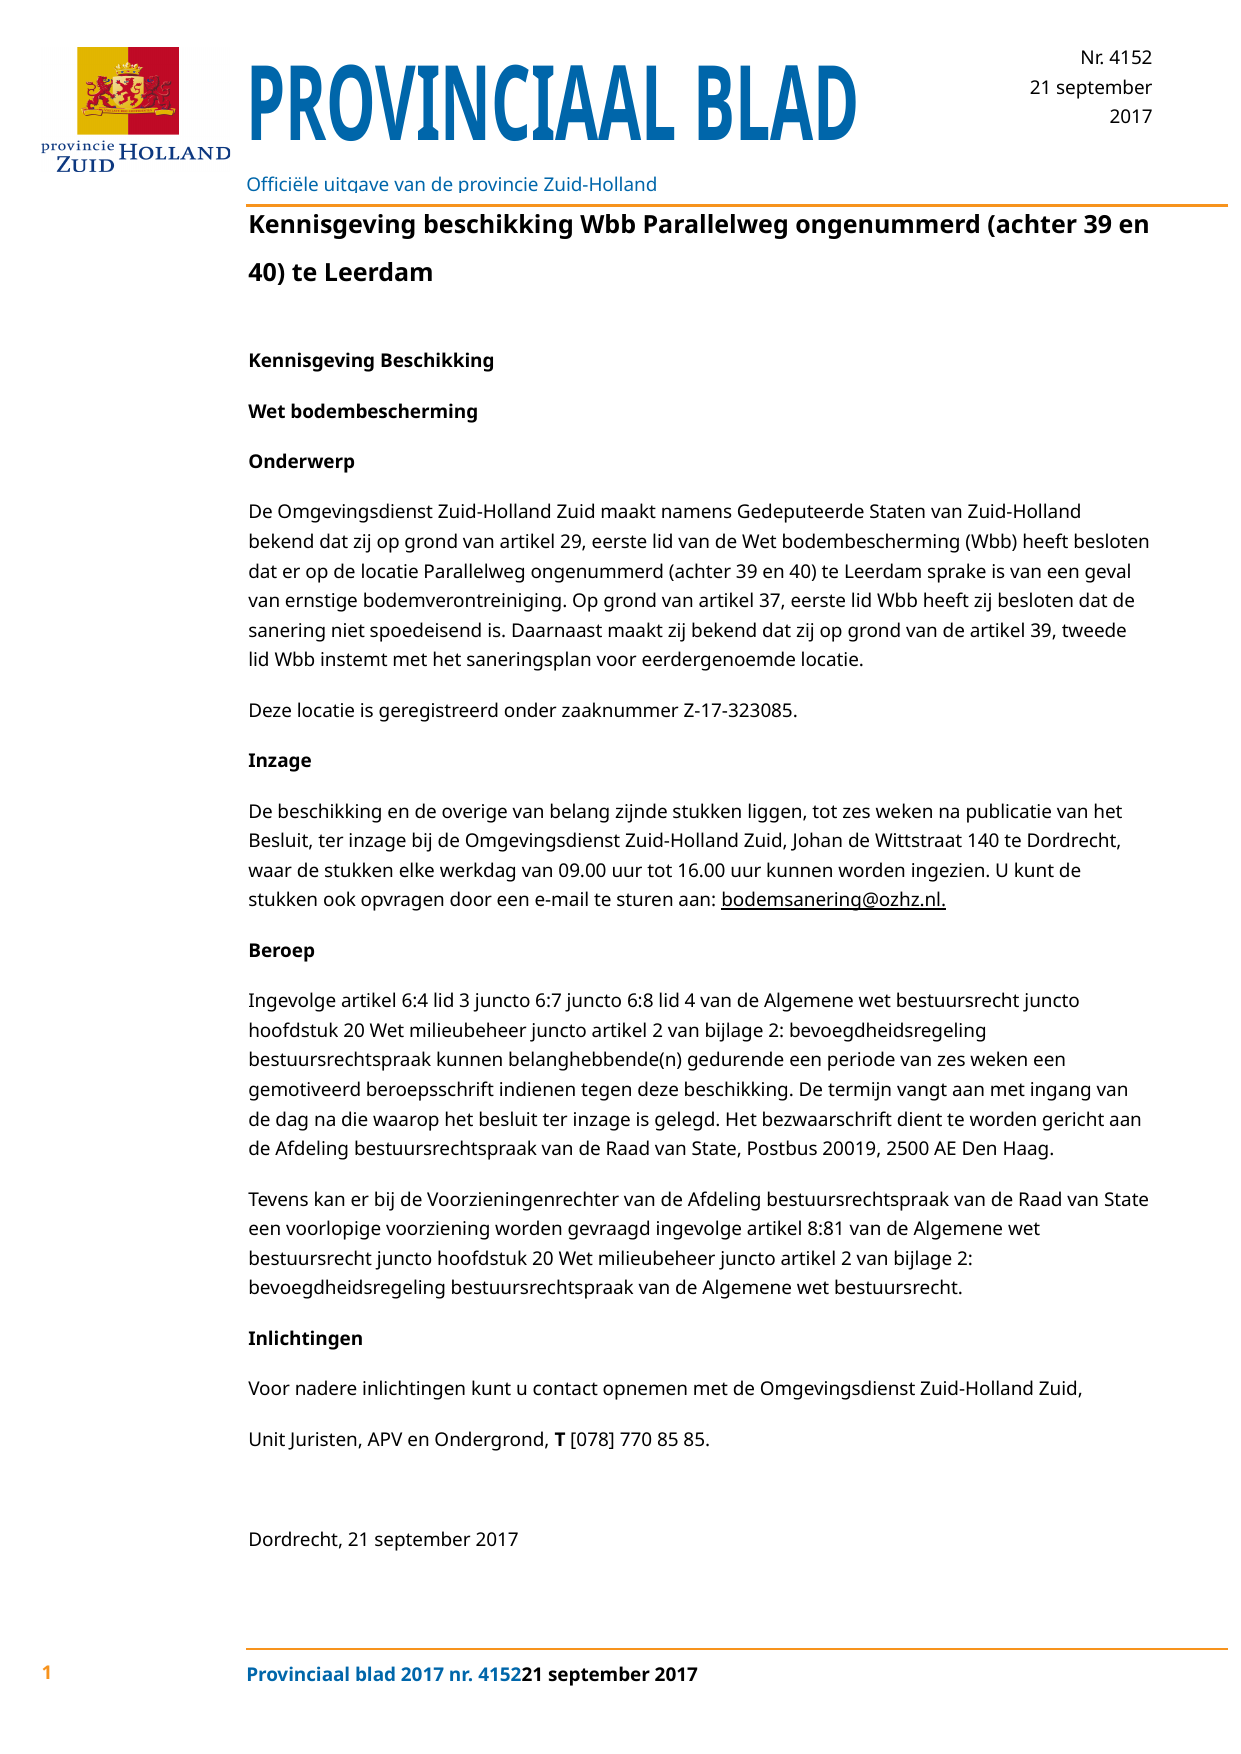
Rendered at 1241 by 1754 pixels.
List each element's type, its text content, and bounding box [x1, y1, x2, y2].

text De beschikking en de overige van belang zijnde stukken liggen, tot zes weken na publicatie van het Besluit, ter inzage bij de Omgevingsdienst Zuid-Holland Zuid, Johan de Wittstraat 140 te Dordrecht, waar de stukken elke werkdag van 09.00 uur tot 16.00 uur kunnen worden ingezien. U kunt de stukken ook opvragen door een e-mail te sturen aan: bodemsanering@ozhz.nl. [248, 798, 1152, 912]
text Tevens kan er bij de Voorzieningenrechter van de Afdeling bestuursrechtspraak van de Raad van State een voorlopige voorziening worden gevraagd ingevolge artikel 8:81 van de Algemene wet bestuursrecht juncto hoofdstuk 20 Wet milieubeheer juncto artikel 2 van bijlage 2: bevoegdheidsregeling bestuursrechtspraak van de Algemene wet bestuursrecht. [248, 1186, 1152, 1300]
text Inzage [248, 747, 1152, 773]
text Beroep [248, 937, 1152, 963]
text De Omgevingsdienst Zuid-Holland Zuid maakt namens Gedeputeerde Staten van Zuid-Holland bekend dat zij op grond van artikel 29, eerste lid van de Wet bodembescherming (Wbb) heeft besloten dat er op de locatie Parallelweg ongenummerd (achter 39 en 40) te Leerdam sprake is van een geval van ernstige bodemverontreiniging. Op grond van artikel 37, eerste lid Wbb heeft zij besloten dat de sanering niet spoedeisend is. Daarnaast maakt zij bekend dat zij op grond van de artikel 39, tweede lid Wbb instemt met het saneringsplan voor eerdergenoemde locatie. [248, 499, 1152, 672]
text Kennisgeving Beschikking [248, 347, 1152, 373]
text Wet bodembescherming [248, 398, 1152, 424]
text Kennisgeving beschikking Wbb Parallelweg ongenummerd (achter 39 en 40) te Leerdam [248, 207, 1152, 288]
text Deze locatie is geregistreerd onder zaaknummer Z-17-323085. [248, 697, 1152, 723]
text Onderwerp [248, 448, 1152, 474]
text Dordrecht, 21 september 2017 [248, 1527, 1152, 1552]
text Unit Juristen, APV en Ondergrond, T [078] 770 85 85. [248, 1426, 1152, 1452]
text Voor nadere inlichtingen kunt u contact opnemen met de Omgevingsdienst Zuid-Holland Zuid, [248, 1375, 1152, 1401]
picture [41, 47, 231, 172]
text Inlichtingen [248, 1325, 1152, 1351]
text Ingevolge artikel 6:4 lid 3 juncto 6:7 juncto 6:8 lid 4 van de Algemene wet bestuursrecht juncto hoofdstuk 20 Wet milieubeheer juncto artikel 2 van bijlage 2: bevoegdheidsregeling bestuursrechtspraak kunnen belanghebbende(n) gedurende een periode van zes weken een gemotiveerd beroepsschrift indienen tegen deze beschikking. De termijn vangt aan met ingang van de dag na die waarop het besluit ter inzage is gelegd. Het bezwaarschrift dient te worden gericht aan de Afdeling bestuursrechtspraak van de Raad van State, Postbus 20019, 2500 AE Den Haag. [248, 987, 1152, 1161]
